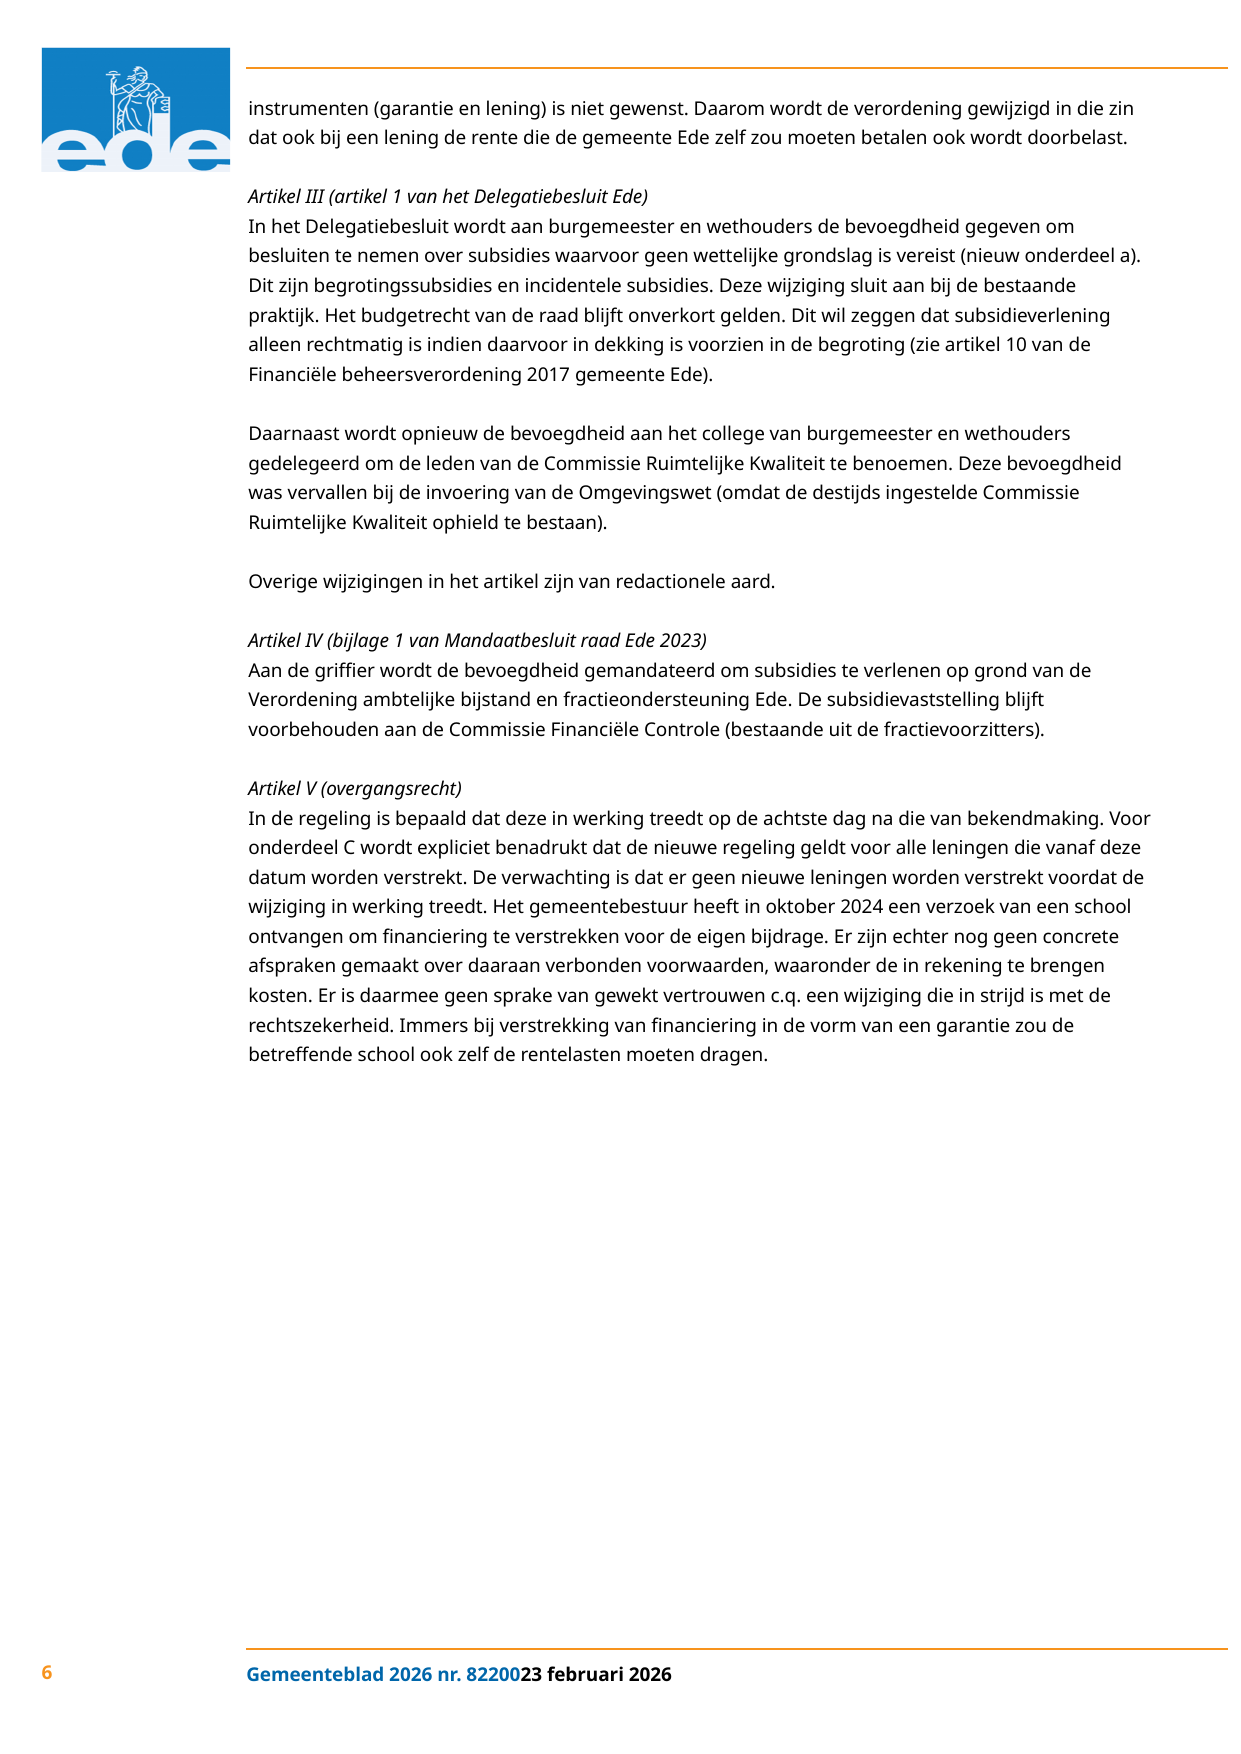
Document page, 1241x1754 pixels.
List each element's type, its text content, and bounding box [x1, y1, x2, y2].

text Aan de griffier wordt de bevoegdheid gemandateerd om subsidies te verlenen op grond van de Verordening ambtelijke bijstand en fractieondersteuning Ede. De subsidievaststelling blijft voorbehouden aan de Commissie Financiële Controle (bestaande uit de fractievoorzitters). [248, 657, 1152, 742]
text Artikel III (artikel 1 van het Delegatiebesluit Ede) [248, 183, 1152, 209]
text Artikel V (overgangsrecht) [248, 775, 1152, 801]
text Daarnaast wordt opnieuw de bevoegdheid aan het college van burgemeester en wethouders gedelegeerd om de leden van de Commissie Ruimtelijke Kwaliteit te benoemen. Deze bevoegdheid was vervallen bij de invoering van de Omgevingswet (omdat de destijds ingestelde Commissie Ruimtelijke Kwaliteit ophield te bestaan). [248, 420, 1152, 535]
text Overige wijzigingen in het artikel zijn van redactionele aard. [248, 568, 1152, 594]
text In het Delegatiebesluit wordt aan burgemeester en wethouders de bevoegdheid gegeven om besluiten te nemen over subsidies waarvoor geen wettelijke grondslag is vereist (nieuw onderdeel a). Dit zijn begrotingssubsidies en incidentele subsidies. Deze wijziging sluit aan bij de bestaande praktijk. Het budgetrecht van de raad blijft onverkort gelden. Dit wil zeggen dat subsidieverlening alleen rechtmatig is indien daarvoor in dekking is voorzien in de begroting (zie artikel 10 van de Financiële beheersverordening 2017 gemeente Ede). [248, 213, 1152, 387]
text instrumenten (garantie en lening) is niet gewenst. Daarom wordt de verordening gewijzigd in die zin dat ook bij een lening de rente die de gemeente Ede zelf zou moeten betalen ook wordt doorbelast. [248, 95, 1152, 150]
text Artikel IV (bijlage 1 van Mandaatbesluit raad Ede 2023) [248, 627, 1152, 653]
picture [41, 47, 231, 172]
text In de regeling is bepaald dat deze in werking treedt op de achtste dag na die van bekendmaking. Voor onderdeel C wordt expliciet benadrukt dat de nieuwe regeling geldt voor alle leningen die vanaf deze datum worden verstrekt. De verwachting is dat er geen nieuwe leningen worden verstrekt voordat de wijziging in werking treedt. Het gemeentebestuur heeft in oktober 2024 een verzoek van een school ontvangen om financiering te verstrekken voor de eigen bijdrage. Er zijn echter nog geen concrete afspraken gemaakt over daaraan verbonden voorwaarden, waaronder de in rekening te brengen kosten. Er is daarmee geen sprake van gewekt vertrouwen c.q. een wijziging die in strijd is met de rechtszekerheid. Immers bij verstrekking van financiering in de vorm van een garantie zou de betreffende school ook zelf de rentelasten moeten dragen. [248, 805, 1152, 1067]
